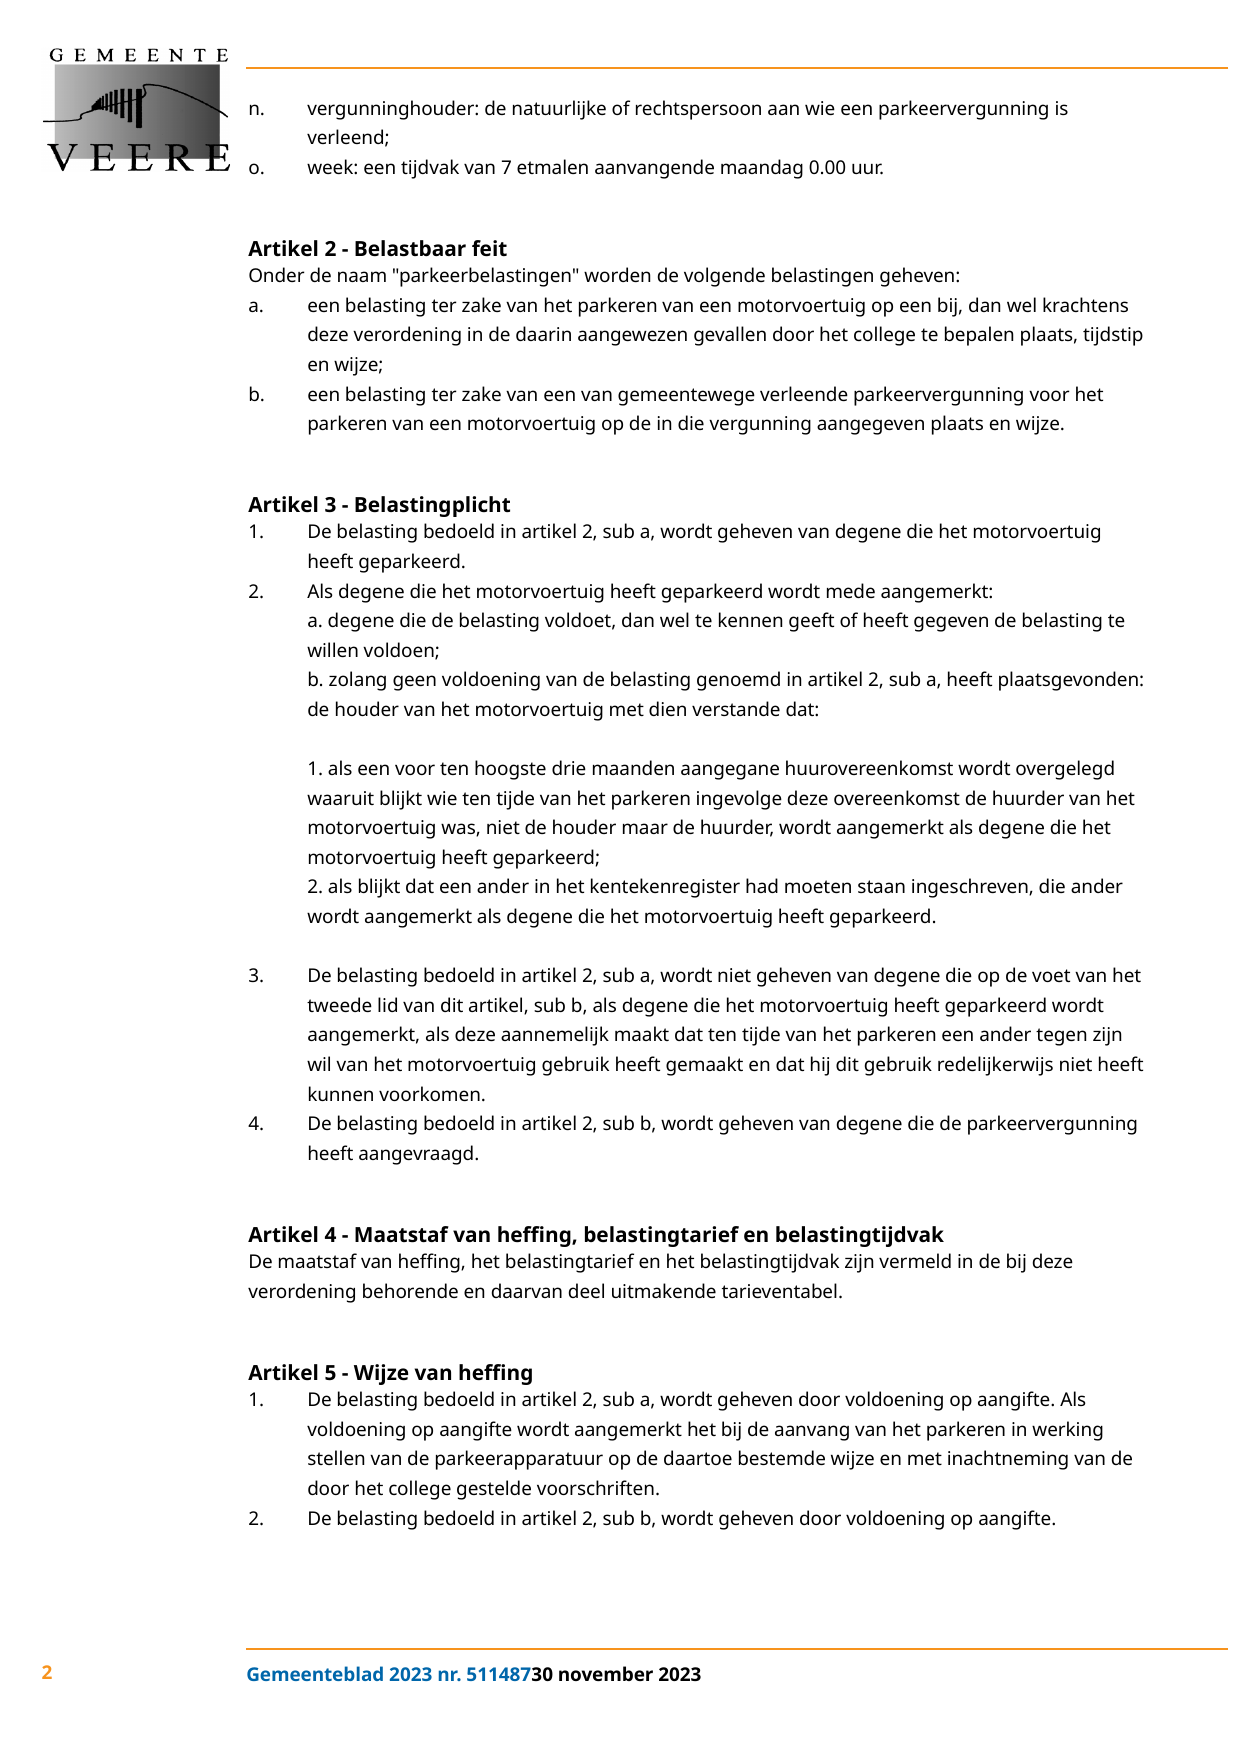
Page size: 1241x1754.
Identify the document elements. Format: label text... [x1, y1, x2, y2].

list week: een tijdvak van 7 etmalen aanvangende maandag 0.00 uur. [248, 154, 1152, 180]
list 2. als blijkt dat een ander in het kentekenregister had moeten staan ingeschreven, die ander wordt aangemerkt als degene die het motorvoertuig heeft geparkeerd. [248, 874, 1152, 929]
text De maatstaf van heffing, het belastingtarief en het belastingtijdvak zijn vermeld in de bij deze verordening behorende en daarvan deel uitmakende tarieventabel. [248, 1248, 1152, 1304]
text Artikel 3 - Belastingplicht [248, 490, 1152, 519]
list Als degene die het motorvoertuig heeft geparkeerd wordt mede aangemerkt: [248, 578, 1152, 604]
list a. degene die de belasting voldoet, dan wel te kennen geeft of heeft gegeven de belasting te willen voldoen; [248, 607, 1152, 663]
picture [41, 47, 231, 172]
list een belasting ter zake van een van gemeentewege verleende parkeervergunning voor het parkeren van een motorvoertuig op de in die vergunning aangegeven plaats en wijze. [248, 381, 1152, 436]
list De belasting bedoeld in artikel 2, sub a, wordt geheven van degene die het motorvoertuig heeft geparkeerd. [248, 519, 1152, 574]
list De belasting bedoeld in artikel 2, sub b, wordt geheven van degene die de parkeervergunning heeft aangevraagd. [248, 1110, 1152, 1166]
list 1. als een voor ten hoogste drie maanden aangegane huurovereenkomst wordt overgelegd waaruit blijkt wie ten tijde van het parkeren ingevolge deze overeenkomst de huurder van het motorvoertuig was, niet de houder maar de huurder, wordt aangemerkt als degene die het motorvoertuig heeft geparkeerd; [248, 755, 1152, 870]
list De belasting bedoeld in artikel 2, sub a, wordt niet geheven van degene die op de voet van het tweede lid van dit artikel, sub b, als degene die het motorvoertuig heeft geparkeerd wordt aangemerkt, als deze aannemelijk maakt dat ten tijde van het parkeren een ander tegen zijn wil van het motorvoertuig gebruik heeft gemaakt en dat hij dit gebruik redelijkerwijs niet heeft kunnen voorkomen. [248, 962, 1152, 1107]
list vergunninghouder: de natuurlijke of rechtspersoon aan wie een parkeervergunning is verleend; [248, 95, 1152, 150]
text Artikel 2 - Belastbaar feit [248, 234, 1152, 262]
list een belasting ter zake van het parkeren van een motorvoertuig op een bij, dan wel krachtens deze verordening in de daarin aangewezen gevallen door het college te bepalen plaats, tijdstip en wijze; [248, 292, 1152, 377]
text Artikel 4 - Maatstaf van heffing, belastingtarief en belastingtijdvak [248, 1220, 1152, 1248]
list De belasting bedoeld in artikel 2, sub a, wordt geheven door voldoening op aangifte. Als voldoening op aangifte wordt aangemerkt het bij de aanvang van het parkeren in werking stellen van de parkeerapparatuur op de daartoe bestemde wijze en met inachtneming van de door het college gestelde voorschriften. [248, 1386, 1152, 1501]
text Artikel 5 - Wijze van heffing [248, 1358, 1152, 1386]
list b. zolang geen voldoening van de belasting genoemd in artikel 2, sub a, heeft plaatsgevonden: de houder van het motorvoertuig met dien verstande dat: [248, 667, 1152, 722]
text Onder de naam "parkeerbelastingen" worden de volgende belastingen geheven: [248, 262, 1152, 288]
list De belasting bedoeld in artikel 2, sub b, wordt geheven door voldoening op aangifte. [248, 1505, 1152, 1531]
